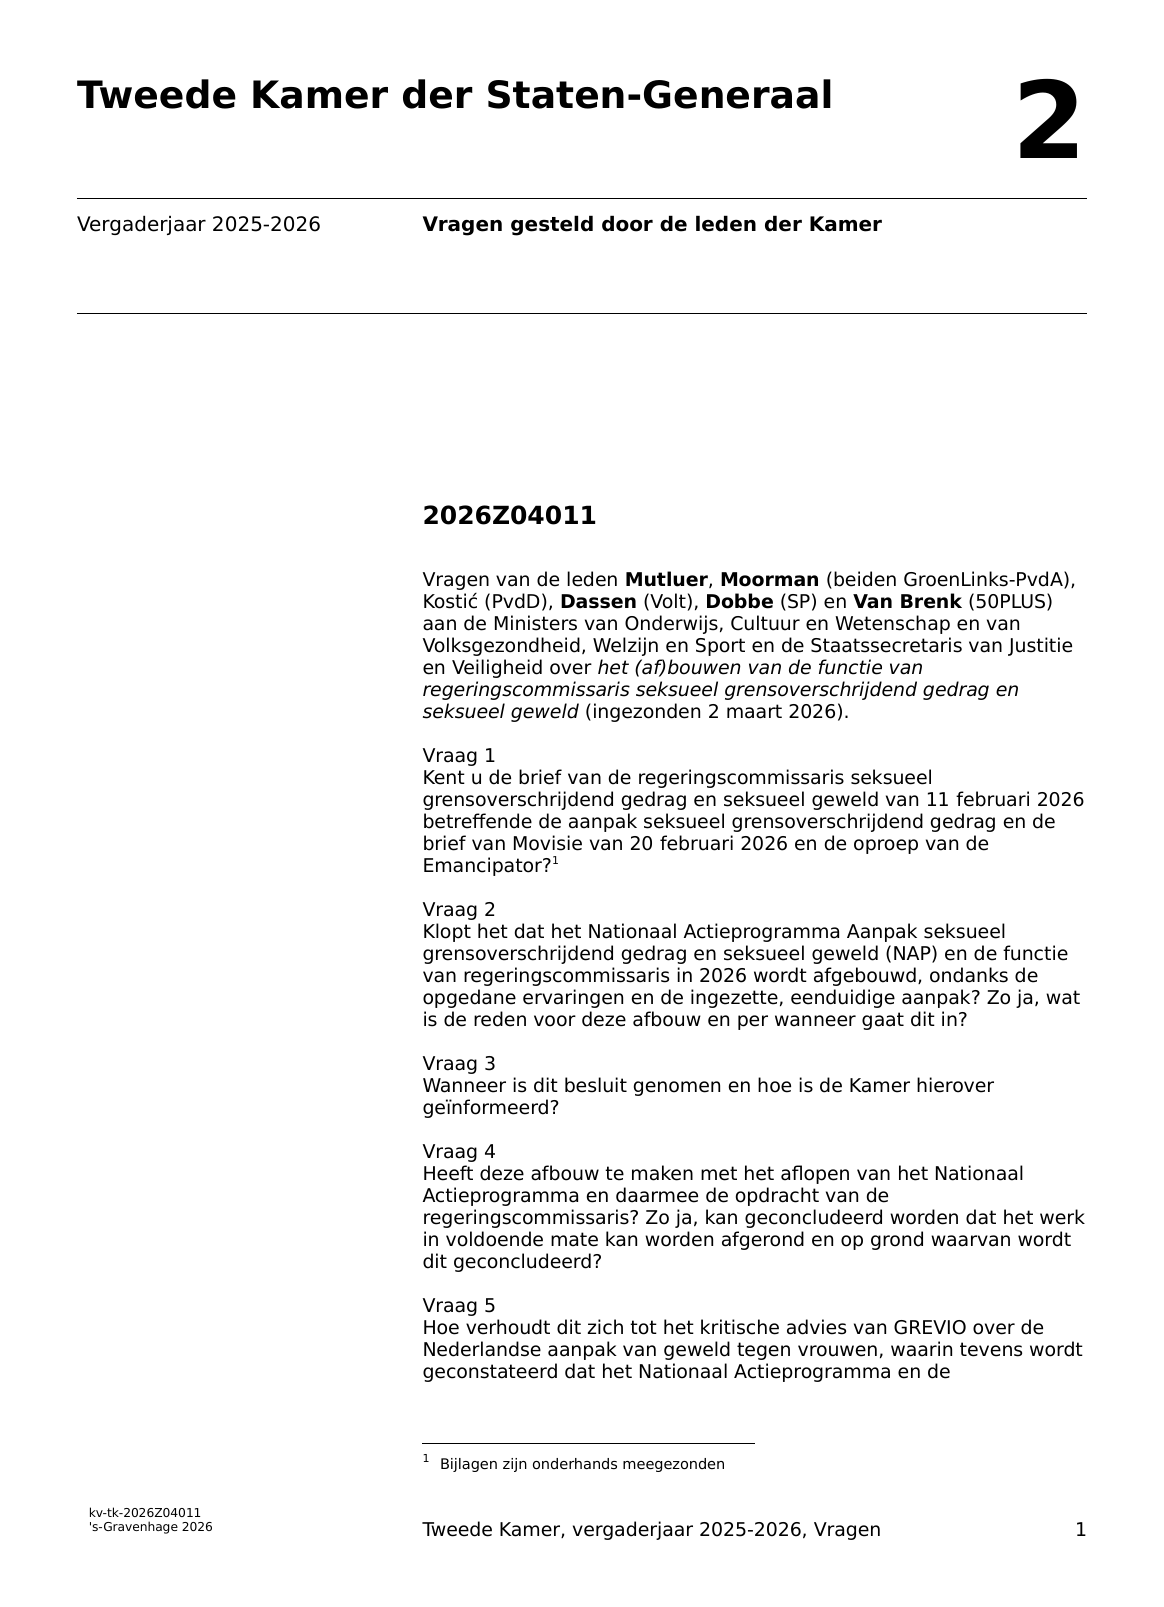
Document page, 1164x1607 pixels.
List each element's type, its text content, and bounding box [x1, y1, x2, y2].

text 2026Z04011 [422, 501, 1087, 531]
text Vraag 3 [422, 1053, 1087, 1075]
table_header 2 [886, 59, 1087, 198]
text Vraag 4 [422, 1141, 1087, 1163]
table_cell Vragen gesteld door de leden der Kamer [422, 199, 1087, 313]
text Heeft deze afbouw te maken met het aflopen van het Nationaal Actieprogramma en daarmee de opdracht van de regeringscommissaris? Zo ja, kan geconcludeerd worden dat het werk in voldoende mate kan worden afgerond en op grond waarvan wordt dit geconcludeerd? [422, 1163, 1087, 1273]
text Klopt het dat het Nationaal Actieprogramma Aanpak seksueel grensoverschrijdend gedrag en seksueel geweld (NAP) en de functie van regeringscommissaris in 2026 wordt afgebouwd, ondanks de opgedane ervaringen en de ingezette, eenduidige aanpak? Zo ja, wat is de reden voor deze afbouw en per wanneer gaat dit in? [422, 921, 1087, 1031]
table_cell Vergaderjaar 2025-2026 [77, 199, 422, 313]
text Kent u de brief van de regeringscommissaris seksueel grensoverschrijdend gedrag en seksueel geweld van 11 februari 2026 betreffende de aanpak seksueel grensoverschrijdend gedrag en de brief van Movisie van 20 februari 2026 en de oproep van de Emancipator? [422, 767, 1087, 877]
text Vraag 2 [422, 899, 1087, 921]
text Wanneer is dit besluit genomen en hoe is de Kamer hierover geïnformeerd? [422, 1075, 1087, 1119]
text 's-Gravenhage 2026 [88, 1520, 323, 1534]
text Hoe verhoudt dit zich tot het kritische advies van GREVIO over de Nederlandse aanpak van geweld tegen vrouwen, waarin tevens wordt geconstateerd dat het Nationaal Actieprogramma en de [422, 1317, 1087, 1383]
table_header Tweede Kamer der Staten-Generaal [77, 59, 886, 198]
text Bijlagen zijn onderhands meegezonden [422, 1452, 1087, 1474]
text Vraag 1 [422, 745, 1087, 767]
text kv-tk-2026Z04011 [88, 1506, 323, 1520]
text Vraag 5 [422, 1295, 1087, 1317]
text Vragen van de leden Mutluer, Moorman (beiden GroenLinks-PvdA), Kostić (PvdD), Dassen (Volt), Dobbe (SP) en Van Brenk (50PLUS) aan de Ministers van Onderwijs, Cultuur en Wetenschap en van Volksgezondheid, Welzijn en Sport en de Staatssecretaris van Justitie en Veiligheid over het (af)bouwen van de functie van regeringscommissaris seksueel grensoverschrijdend gedrag en seksueel geweld (ingezonden 2 maart 2026). [422, 569, 1087, 723]
